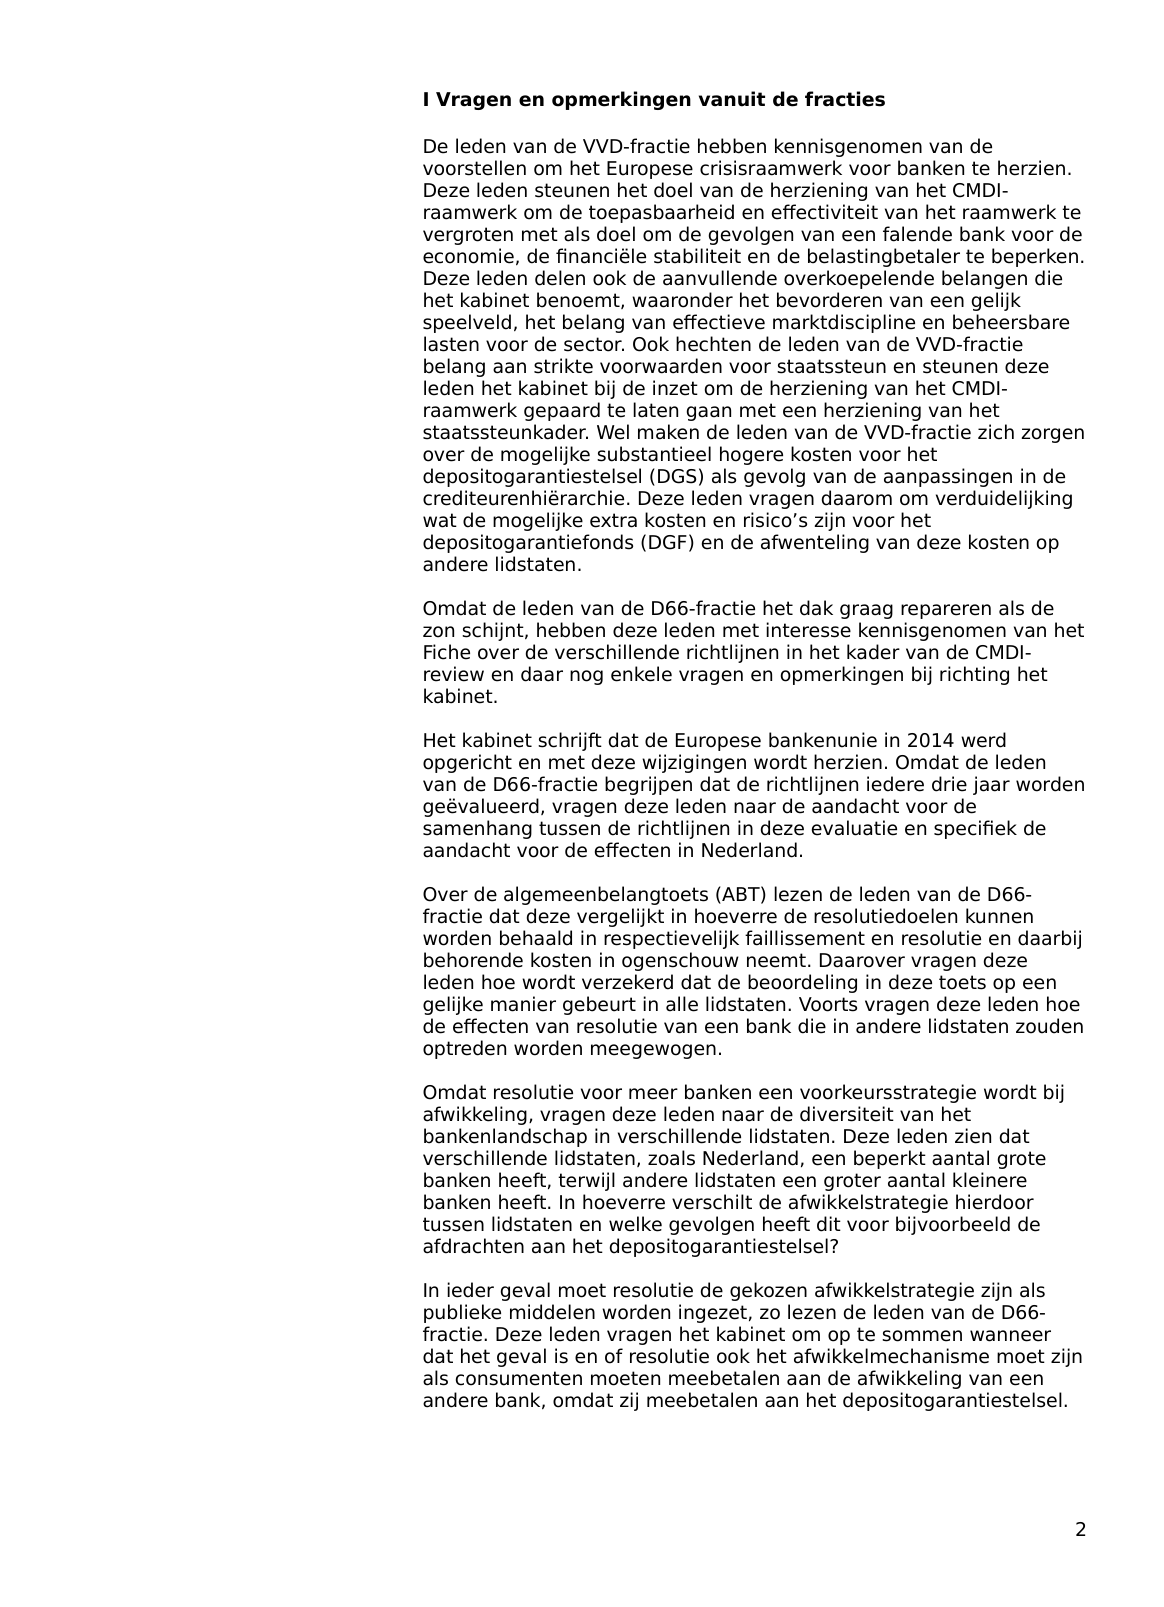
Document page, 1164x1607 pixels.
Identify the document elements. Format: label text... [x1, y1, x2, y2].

text Het kabinet schrijft dat de Europese bankenunie in 2014 werd opgericht en met deze wijzigingen wordt herzien. Omdat de leden van de D66-fractie begrijpen dat de richtlijnen iedere drie jaar worden geëvalueerd, vragen deze leden naar de aandacht voor de samenhang tussen de richtlijnen in deze evaluatie en specifiek de aandacht voor de effecten in Nederland. [422, 730, 1087, 862]
text Omdat de leden van de D66-fractie het dak graag repareren als de zon schijnt, hebben deze leden met interesse kennisgenomen van het Fiche over de verschillende richtlijnen in het kader van de CMDI-review en daar nog enkele vragen en opmerkingen bij richting het kabinet. [422, 598, 1087, 708]
subtitle I Vragen en opmerkingen vanuit de fracties [422, 89, 1087, 111]
text In ieder geval moet resolutie de gekozen afwikkelstrategie zijn als publieke middelen worden ingezet, zo lezen de leden van de D66-fractie. Deze leden vragen het kabinet om op te sommen wanneer dat het geval is en of resolutie ook het afwikkelmechanisme moet zijn als consumenten moeten meebetalen aan de afwikkeling van een andere bank, omdat zij meebetalen aan het depositogarantiestelsel. [422, 1280, 1087, 1412]
text De leden van de VVD-fractie hebben kennisgenomen van de voorstellen om het Europese crisisraamwerk voor banken te herzien. Deze leden steunen het doel van de herziening van het CMDI-raamwerk om de toepasbaarheid en effectiviteit van het raamwerk te vergroten met als doel om de gevolgen van een falende bank voor de economie, de financiële stabiliteit en de belastingbetaler te beperken. Deze leden delen ook de aanvullende overkoepelende belangen die het kabinet benoemt, waaronder het bevorderen van een gelijk speelveld, het belang van effectieve marktdiscipline en beheersbare lasten voor de sector. Ook hechten de leden van de VVD-fractie belang aan strikte voorwaarden voor staatssteun en steunen deze leden het kabinet bij de inzet om de herziening van het CMDI-raamwerk gepaard te laten gaan met een herziening van het staatssteunkader. Wel maken de leden van de VVD-fractie zich zorgen over de mogelijke substantieel hogere kosten voor het depositogarantiestelsel (DGS) als gevolg van de aanpassingen in de crediteurenhiërarchie. Deze leden vragen daarom om verduidelijking wat de mogelijke extra kosten en risico’s zijn voor het depositogarantiefonds (DGF) en de afwenteling van deze kosten op andere lidstaten. [422, 136, 1087, 576]
text Omdat resolutie voor meer banken een voorkeursstrategie wordt bij afwikkeling, vragen deze leden naar de diversiteit van het bankenlandschap in verschillende lidstaten. Deze leden zien dat verschillende lidstaten, zoals Nederland, een beperkt aantal grote banken heeft, terwijl andere lidstaten een groter aantal kleinere banken heeft. In hoeverre verschilt de afwikkelstrategie hierdoor tussen lidstaten en welke gevolgen heeft dit voor bijvoorbeeld de afdrachten aan het depositogarantiestelsel? [422, 1082, 1087, 1258]
text Over de algemeenbelangtoets (ABT) lezen de leden van de D66-fractie dat deze vergelijkt in hoeverre de resolutiedoelen kunnen worden behaald in respectievelijk faillissement en resolutie en daarbij behorende kosten in ogenschouw neemt. Daarover vragen deze leden hoe wordt verzekerd dat de beoordeling in deze toets op een gelijke manier gebeurt in alle lidstaten. Voorts vragen deze leden hoe de effecten van resolutie van een bank die in andere lidstaten zouden optreden worden meegewogen. [422, 884, 1087, 1060]
